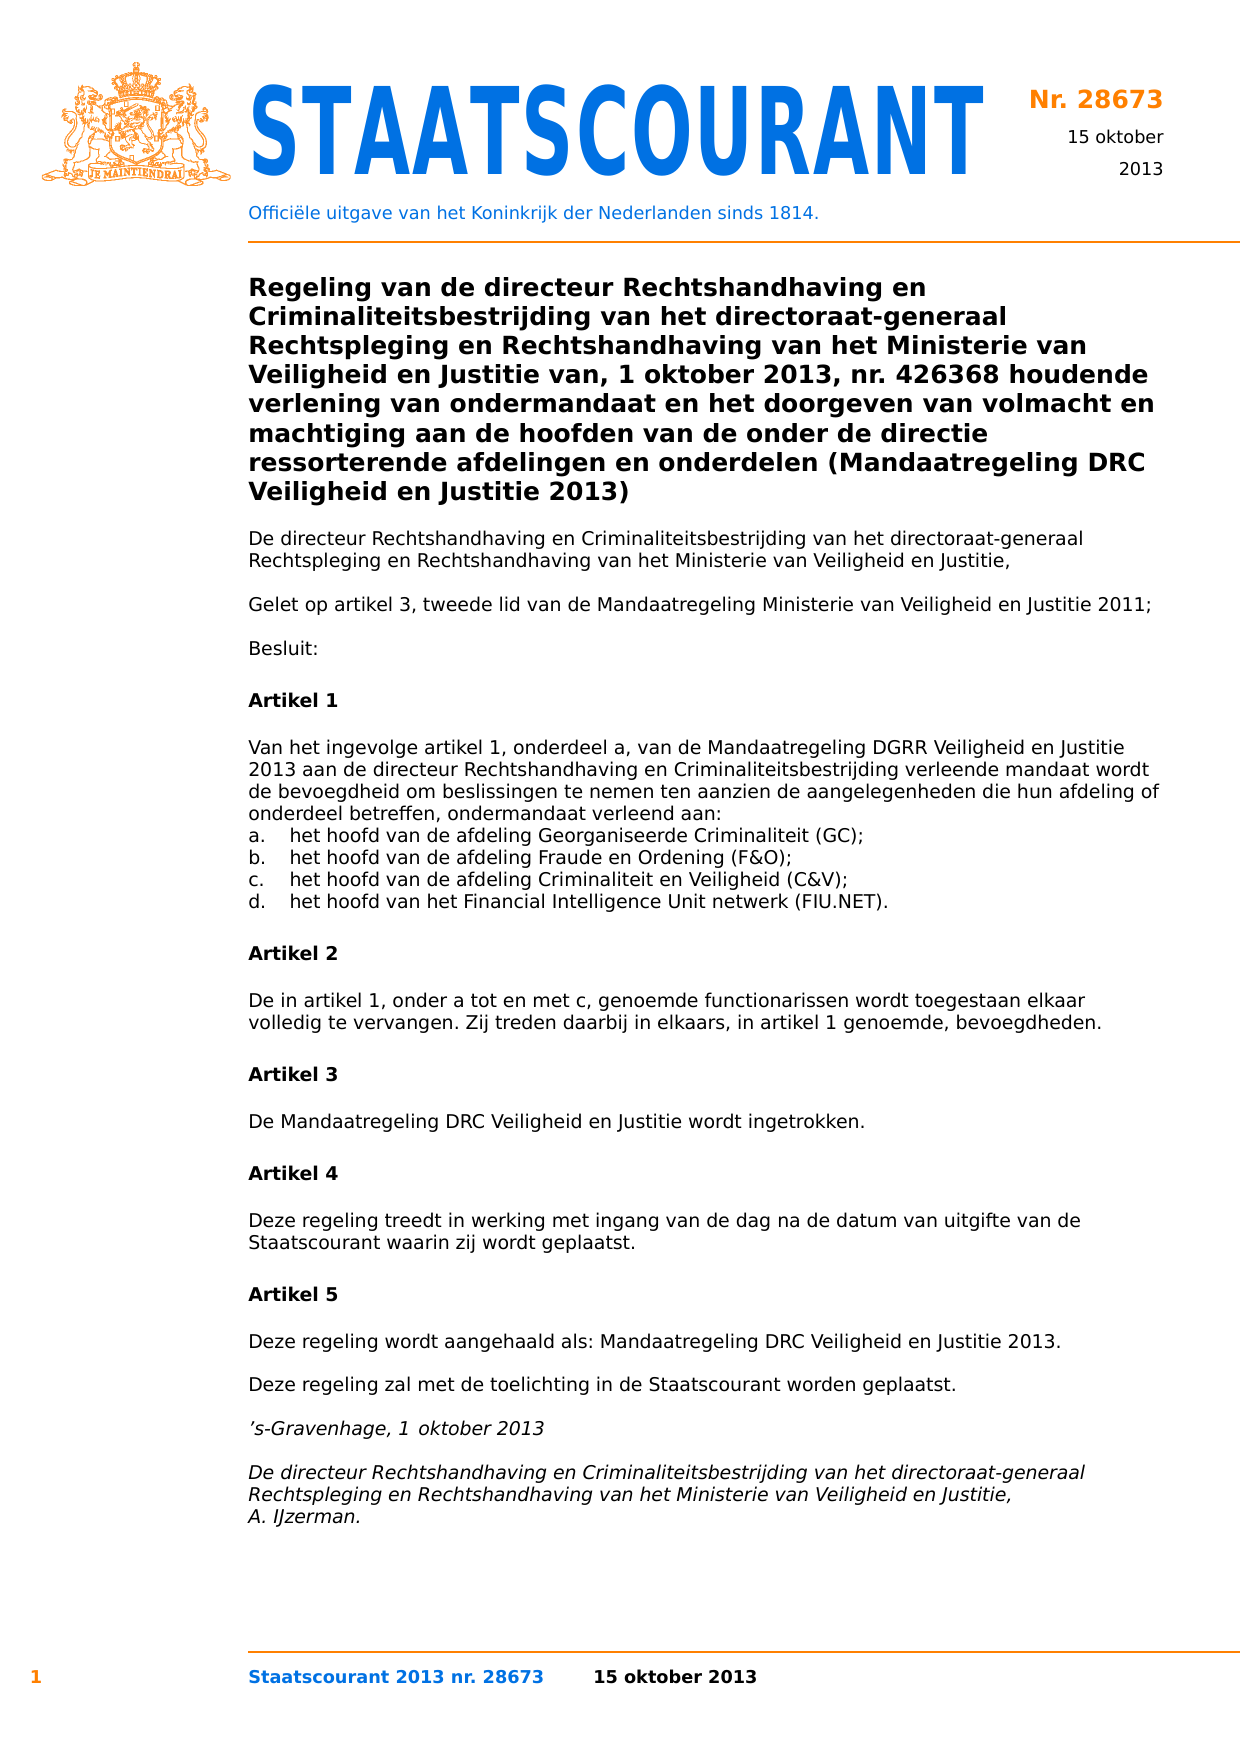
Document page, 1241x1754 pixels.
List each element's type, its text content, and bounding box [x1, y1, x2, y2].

text De in artikel 1, onder a tot en met c, genoemde functionarissen wordt toegestaan elkaar volledig te vervangen. Zij treden daarbij in elkaars, in artikel 1 genoemde, bevoegdheden. [248, 990, 1163, 1034]
text De Mandaatregeling DRC Veiligheid en Justitie wordt ingetrokken. [248, 1111, 1163, 1133]
picture [41, 62, 231, 186]
text Besluit: [248, 638, 1163, 660]
text De directeur Rechtshandhaving en Criminaliteitsbestrijding van het directoraat-generaal Rechtspleging en Rechtshandhaving van het Ministerie van Veiligheid en Justitie, [248, 528, 1163, 572]
subtitle Artikel 5 [248, 1283, 1163, 1306]
text Van het ingevolge artikel 1, onderdeel a, van de Mandaatregeling DGRR Veiligheid en Justitie 2013 aan de directeur Rechtshandhaving en Criminaliteitsbestrijding verleende mandaat wordt de bevoegdheid om beslissingen te nemen ten aanzien de aangelegenheden die hun afdeling of onderdeel betreffen, ondermandaat verleend aan: [248, 737, 1163, 825]
text Deze regeling treedt in werking met ingang van de dag na de datum van uitgifte van de Staatscourant waarin zij wordt geplaatst. [248, 1209, 1163, 1253]
text Deze regeling zal met de toelichting in de Staatscourant worden geplaatst. [248, 1374, 1163, 1396]
table_header STAATSCOURANT [248, 62, 998, 203]
text De directeur Rechtshandhaving en Criminaliteitsbestrijding van het directoraat-generaal Rechtspleging en Rechtshandhaving van het Ministerie van Veiligheid en Justitie, A. IJzerman. [248, 1462, 1163, 1528]
table_cell 2013 [998, 153, 1240, 203]
table_cell Officiële uitgave van het Koninkrijk der Nederlanden sinds 1814. [248, 203, 1240, 241]
table_header Nr. 28673 [998, 62, 1240, 121]
text ’s-Gravenhage, 1 oktober 2013 [248, 1418, 1163, 1440]
subtitle Artikel 2 [248, 943, 1163, 965]
subtitle Regeling van de directeur Rechtshandhaving en Criminaliteitsbestrijding van het directoraat-generaal Rechtspleging en Rechtshandhaving van het Ministerie van Veiligheid en Justitie van, 1 oktober 2013, nr. 426368 houdende verlening van ondermandaat en het doorgeven van volmacht en machtiging aan de hoofden van de onder de directie ressorterende afdelingen en onderdelen (Mandaatregeling DRC Veiligheid en Justitie 2013) [248, 273, 1163, 506]
subtitle Artikel 3 [248, 1064, 1163, 1086]
text a. het hoofd van de afdeling Georganiseerde Criminaliteit (GC); [248, 825, 1163, 847]
text b. het hoofd van de afdeling Fraude en Ordening (F&O); [248, 847, 1163, 869]
table_header [25, 62, 248, 241]
text Gelet op artikel 3, tweede lid van de Mandaatregeling Ministerie van Veiligheid en Justitie 2011; [248, 594, 1163, 616]
text Deze regeling wordt aangehaald als: Mandaatregeling DRC Veiligheid en Justitie 2013. [248, 1331, 1163, 1352]
text c. het hoofd van de afdeling Criminaliteit en Veiligheid (C&V); [248, 869, 1163, 891]
text d. het hoofd van het Financial Intelligence Unit netwerk (FIU.NET). [248, 891, 1163, 913]
subtitle Artikel 4 [248, 1163, 1163, 1184]
table_cell 15 oktober [998, 121, 1240, 153]
subtitle Artikel 1 [248, 690, 1163, 712]
